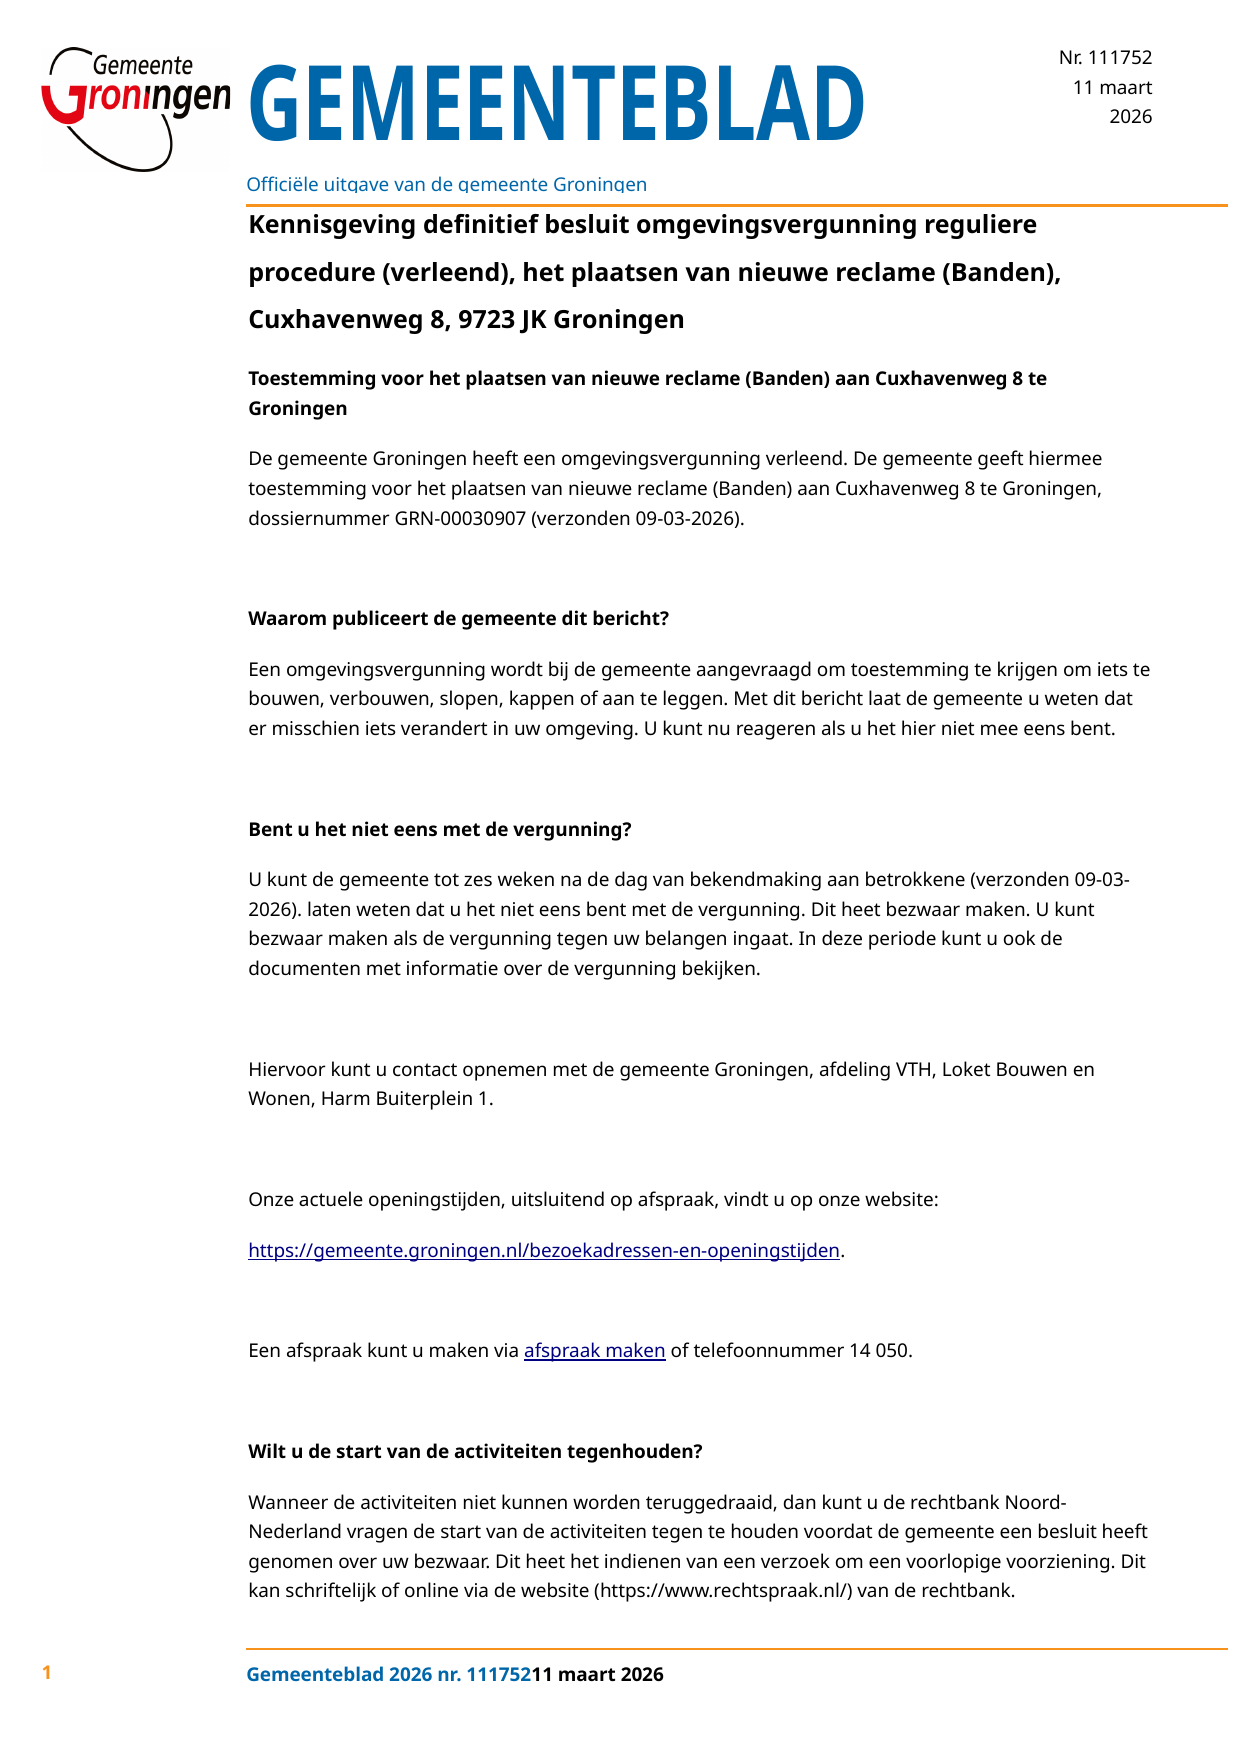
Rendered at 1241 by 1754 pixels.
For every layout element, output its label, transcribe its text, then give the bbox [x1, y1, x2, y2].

text Waarom publiceert de gemeente dit bericht? [248, 606, 1152, 631]
text Wanneer de activiteiten niet kunnen worden teruggedraaid, dan kunt u de rechtbank Noord-Nederland vragen de start van de activiteiten tegen te houden voordat de gemeente een besluit heeft genomen over uw bezwaar. Dit heet het indienen van een verzoek om een voorlopige voorziening. Dit kan schriftelijk of online via de website (https://www.rechtspraak.nl/) van de rechtbank. [248, 1489, 1152, 1603]
text Onze actuele openingstijden, uitsluitend op afspraak, vindt u op onze website: [248, 1186, 1152, 1212]
text De gemeente Groningen heeft een omgevingsvergunning verleend. De gemeente geeft hiermee toestemming voor het plaatsen van nieuwe reclame (Banden) aan Cuxhavenweg 8 te Groningen, dossiernummer GRN-00030907 (verzonden 09-03-2026). [248, 446, 1152, 530]
text Bent u het niet eens met de vergunning? [248, 816, 1152, 842]
text Wilt u de start van de activiteiten tegenhouden? [248, 1438, 1152, 1464]
text U kunt de gemeente tot zes weken na de dag van bekendmaking aan betrokkene (verzonden 09-03-2026). laten weten dat u het niet eens bent met de vergunning. Dit heet bezwaar maken. U kunt bezwaar maken als de vergunning tegen uw belangen ingaat. In deze periode kunt u ook de documenten met informatie over de vergunning bekijken. [248, 866, 1152, 981]
text Hiervoor kunt u contact opnemen met de gemeente Groningen, afdeling VTH, Loket Bouwen en Wonen, Harm Buiterplein 1. [248, 1056, 1152, 1111]
text Toestemming voor het plaatsen van nieuwe reclame (Banden) aan Cuxhavenweg 8 te Groningen [248, 366, 1152, 421]
text Kennisgeving definitief besluit omgevingsvergunning reguliere procedure (verleend), het plaatsen van nieuwe reclame (Banden), Cuxhavenweg 8, 9723 JK Groningen [248, 207, 1152, 336]
text Een omgevingsvergunning wordt bij de gemeente aangevraagd om toestemming te krijgen om iets te bouwen, verbouwen, slopen, kappen of aan te leggen. Met dit bericht laat de gemeente u weten dat er misschien iets verandert in uw omgeving. U kunt nu reageren als u het hier niet mee eens bent. [248, 656, 1152, 741]
text https://gemeente.groningen.nl/bezoekadressen-en-openingstijden. [248, 1237, 1152, 1262]
text Een afspraak kunt u maken via afspraak maken of telefoonnummer 14 050. [248, 1338, 1152, 1363]
picture [41, 47, 231, 172]
